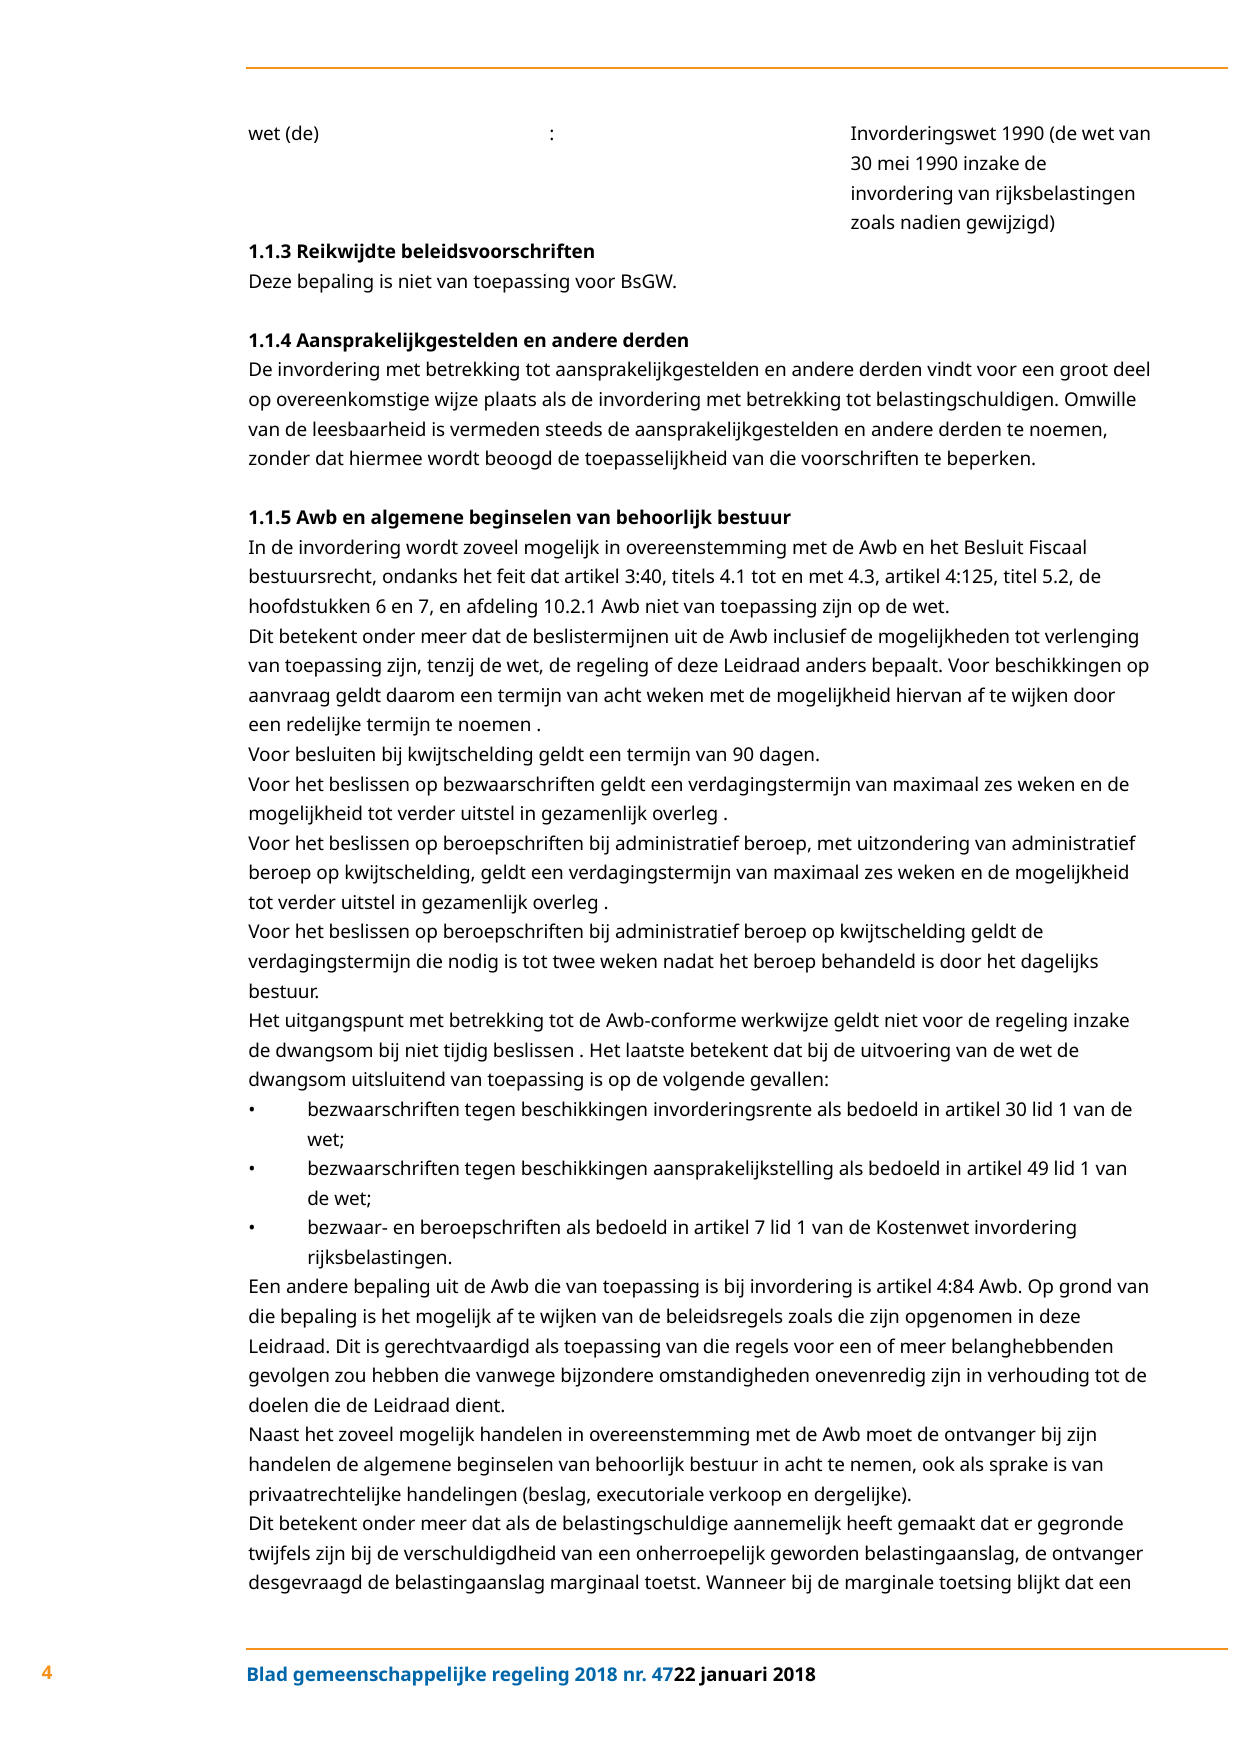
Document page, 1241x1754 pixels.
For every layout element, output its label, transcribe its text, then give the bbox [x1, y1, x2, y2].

text Een andere bepaling uit de Awb die van toepassing is bij invordering is artikel 4:84 Awb. Op grond van die bepaling is het mogelijk af te wijken van de beleidsregels zoals die zijn opgenomen in deze Leidraad. Dit is gerechtvaardigd als toepassing van die regels voor een of meer belanghebbenden gevolgen zou hebben die vanwege bijzondere omstandigheden onevenredig zijn in verhouding tot de doelen die de Leidraad dient. [248, 1274, 1152, 1418]
text Dit betekent onder meer dat als de belastingschuldige aannemelijk heeft gemaakt dat er gegronde twijfels zijn bij de verschuldigdheid van een onherroepelijk geworden belastingaanslag, de ontvanger desgevraagd de belastingaanslag marginaal toetst. Wanneer bij de marginale toetsing blijkt dat een [248, 1510, 1152, 1595]
list bezwaarschriften tegen beschikkingen invorderingsrente als bedoeld in artikel 30 lid 1 van de wet; [248, 1096, 1152, 1151]
table_cell [850, 95, 1152, 121]
text 1.1.4 Aansprakelijkgestelden en andere derden [248, 327, 1152, 353]
picture [41, 47, 231, 172]
list bezwaarschriften tegen beschikkingen aansprakelijkstelling als bedoeld in artikel 49 lid 1 van de wet; [248, 1155, 1152, 1211]
text In de invordering wordt zoveel mogelijk in overeenstemming met de Awb en het Besluit Fiscaal bestuursrecht, ondanks het feit dat artikel 3:40, titels 4.1 tot en met 4.3, artikel 4:125, titel 5.2, de hoofdstukken 6 en 7, en afdeling 10.2.1 Awb niet van toepassing zijn op de wet. [248, 534, 1152, 619]
text Voor het beslissen op beroepschriften bij administratief beroep, met uitzondering van administratief beroep op kwijtschelding, geldt een verdagingstermijn van maximaal zes weken en de mogelijkheid tot verder uitstel in gezamenlijk overleg . [248, 830, 1152, 915]
table_cell [248, 95, 549, 121]
text Voor het beslissen op bezwaarschriften geldt een verdagingstermijn van maximaal zes weken en de mogelijkheid tot verder uitstel in gezamenlijk overleg . [248, 771, 1152, 826]
list bezwaar- en beroepschriften als bedoeld in artikel 7 lid 1 van de Kostenwet invordering rijksbelastingen. [248, 1214, 1152, 1270]
text Het uitgangspunt met betrekking tot de Awb-conforme werkwijze geldt niet voor de regeling inzake de dwangsom bij niet tijdig beslissen . Het laatste betekent dat bij de uitvoering van de wet de dwangsom uitsluitend van toepassing is op de volgende gevallen: [248, 1007, 1152, 1092]
text Dit betekent onder meer dat de beslistermijnen uit de Awb inclusief de mogelijkheden tot verlenging van toepassing zijn, tenzij de wet, de regeling of deze Leidraad anders bepaalt. Voor beschikkingen op aanvraag geldt daarom een termijn van acht weken met de mogelijkheid hiervan af te wijken door een redelijke termijn te noemen . [248, 623, 1152, 737]
text Deze bepaling is niet van toepassing voor BsGW. [248, 268, 1152, 293]
text Voor het beslissen op beroepschriften bij administratief beroep op kwijtschelding geldt de verdagingstermijn die nodig is tot twee weken nadat het beroep behandeld is door het dagelijks bestuur. [248, 919, 1152, 1003]
text Voor besluiten bij kwijtschelding geldt een termijn van 90 dagen. [248, 741, 1152, 767]
table_cell : [549, 121, 850, 235]
text Naast het zoveel mogelijk handelen in overeenstemming met de Awb moet de ontvanger bij zijn handelen de algemene beginselen van behoorlijk bestuur in acht te nemen, ook als sprake is van privaatrechtelijke handelingen (beslag, executoriale verkoop en dergelijke). [248, 1422, 1152, 1506]
table_cell wet (de) [248, 121, 549, 235]
table_cell [549, 95, 850, 121]
table_cell Invorderingswet 1990 (de wet van 30 mei 1990 inzake de invordering van rijksbelastingen zoals nadien gewijzigd) [850, 121, 1152, 235]
text 1.1.5 Awb en algemene beginselen van behoorlijk bestuur [248, 504, 1152, 530]
text De invordering met betrekking tot aansprakelijkgestelden en andere derden vindt voor een groot deel op overeenkomstige wijze plaats als de invordering met betrekking tot belastingschuldigen. Omwille van de leesbaarheid is vermeden steeds de aansprakelijkgestelden en andere derden te noemen, zonder dat hiermee wordt beoogd de toepasselijkheid van die voorschriften te beperken. [248, 357, 1152, 471]
text 1.1.3 Reikwijdte beleidsvoorschriften [248, 238, 1152, 264]
